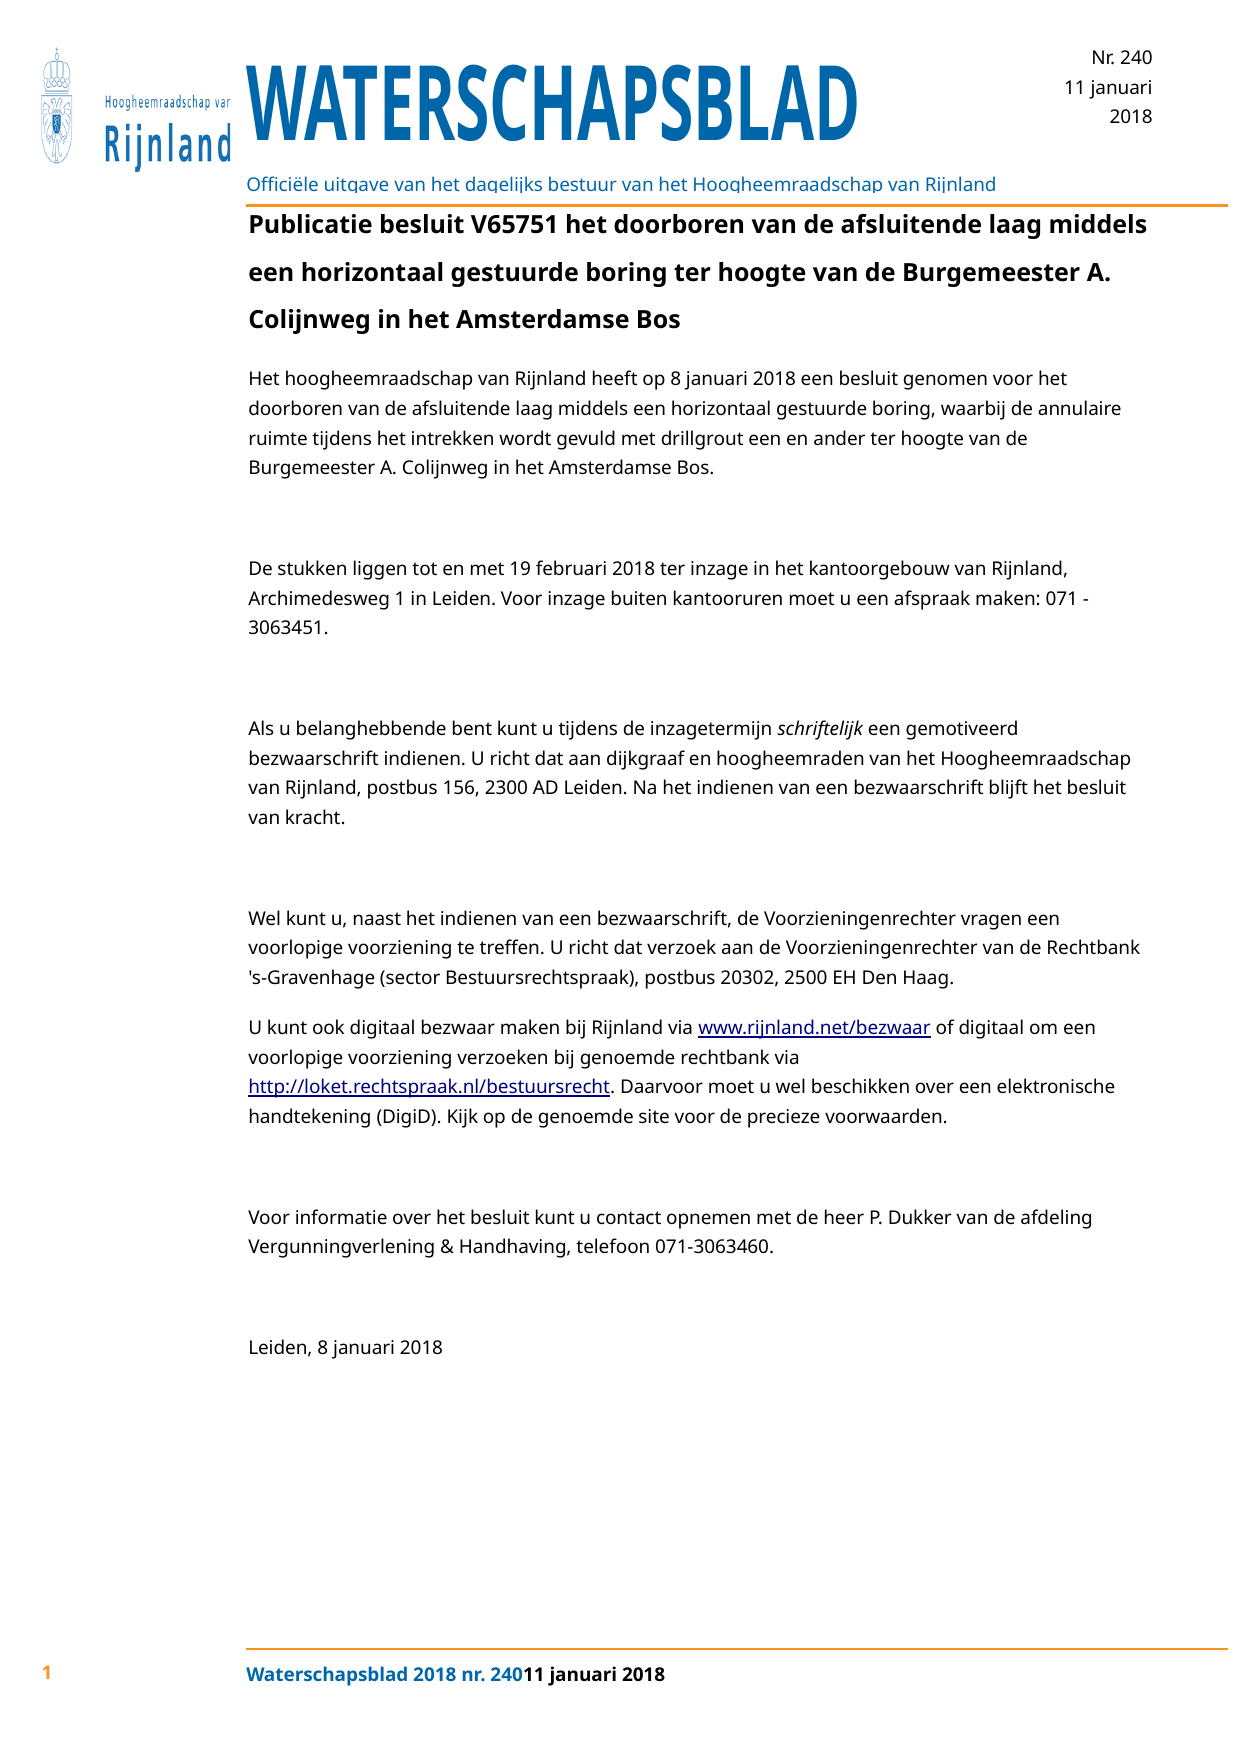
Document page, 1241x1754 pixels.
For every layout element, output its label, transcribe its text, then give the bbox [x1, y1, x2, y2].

text Leiden, 8 januari 2018 [248, 1334, 1152, 1360]
picture [41, 47, 231, 172]
text Het hoogheemraadschap van Rijnland heeft op 8 januari 2018 een besluit genomen voor het doorboren van de afsluitende laag middels een horizontaal gestuurde boring, waarbij de annulaire ruimte tijdens het intrekken wordt gevuld met drillgrout een en ander ter hoogte van de Burgemeester A. Colijnweg in het Amsterdamse Bos. [248, 366, 1152, 480]
text Wel kunt u, naast het indienen van een bezwaarschrift, de Voorzieningenrechter vragen een voorlopige voorziening te treffen. U richt dat verzoek aan de Voorzieningenrechter van de Rechtbank 's-Gravenhage (sector Bestuursrechtspraak), postbus 20302, 2500 EH Den Haag. [248, 905, 1152, 989]
text U kunt ook digitaal bezwaar maken bij Rijnland via www.rijnland.net/bezwaar of digitaal om een voorlopige voorziening verzoeken bij genoemde rechtbank via http://loket.rechtspraak.nl/bestuursrecht. Daarvoor moet u wel beschikken over een elektronische handtekening (DigiD). Kijk op de genoemde site voor de precieze voorwaarden. [248, 1014, 1152, 1129]
text Als u belanghebbende bent kunt u tijdens de inzagetermijn schriftelijk een gemotiveerd bezwaarschrift indienen. U richt dat aan dijkgraaf en hoogheemraden van het Hoogheemraadschap van Rijnland, postbus 156, 2300 AD Leiden. Na het indienen van een bezwaarschrift blijft het besluit van kracht. [248, 715, 1152, 829]
text Voor informatie over het besluit kunt u contact opnemen met de heer P. Dukker van de afdeling Vergunningverlening & Handhaving, telefoon 071-3063460. [248, 1204, 1152, 1259]
text De stukken liggen tot en met 19 februari 2018 ter inzage in het kantoorgebouw van Rijnland, Archimedesweg 1 in Leiden. Voor inzage buiten kantooruren moet u een afspraak maken: 071 - 3063451. [248, 555, 1152, 640]
text Publicatie besluit V65751 het doorboren van de afsluitende laag middels een horizontaal gestuurde boring ter hoogte van de Burgemeester A. Colijnweg in het Amsterdamse Bos [248, 207, 1152, 336]
